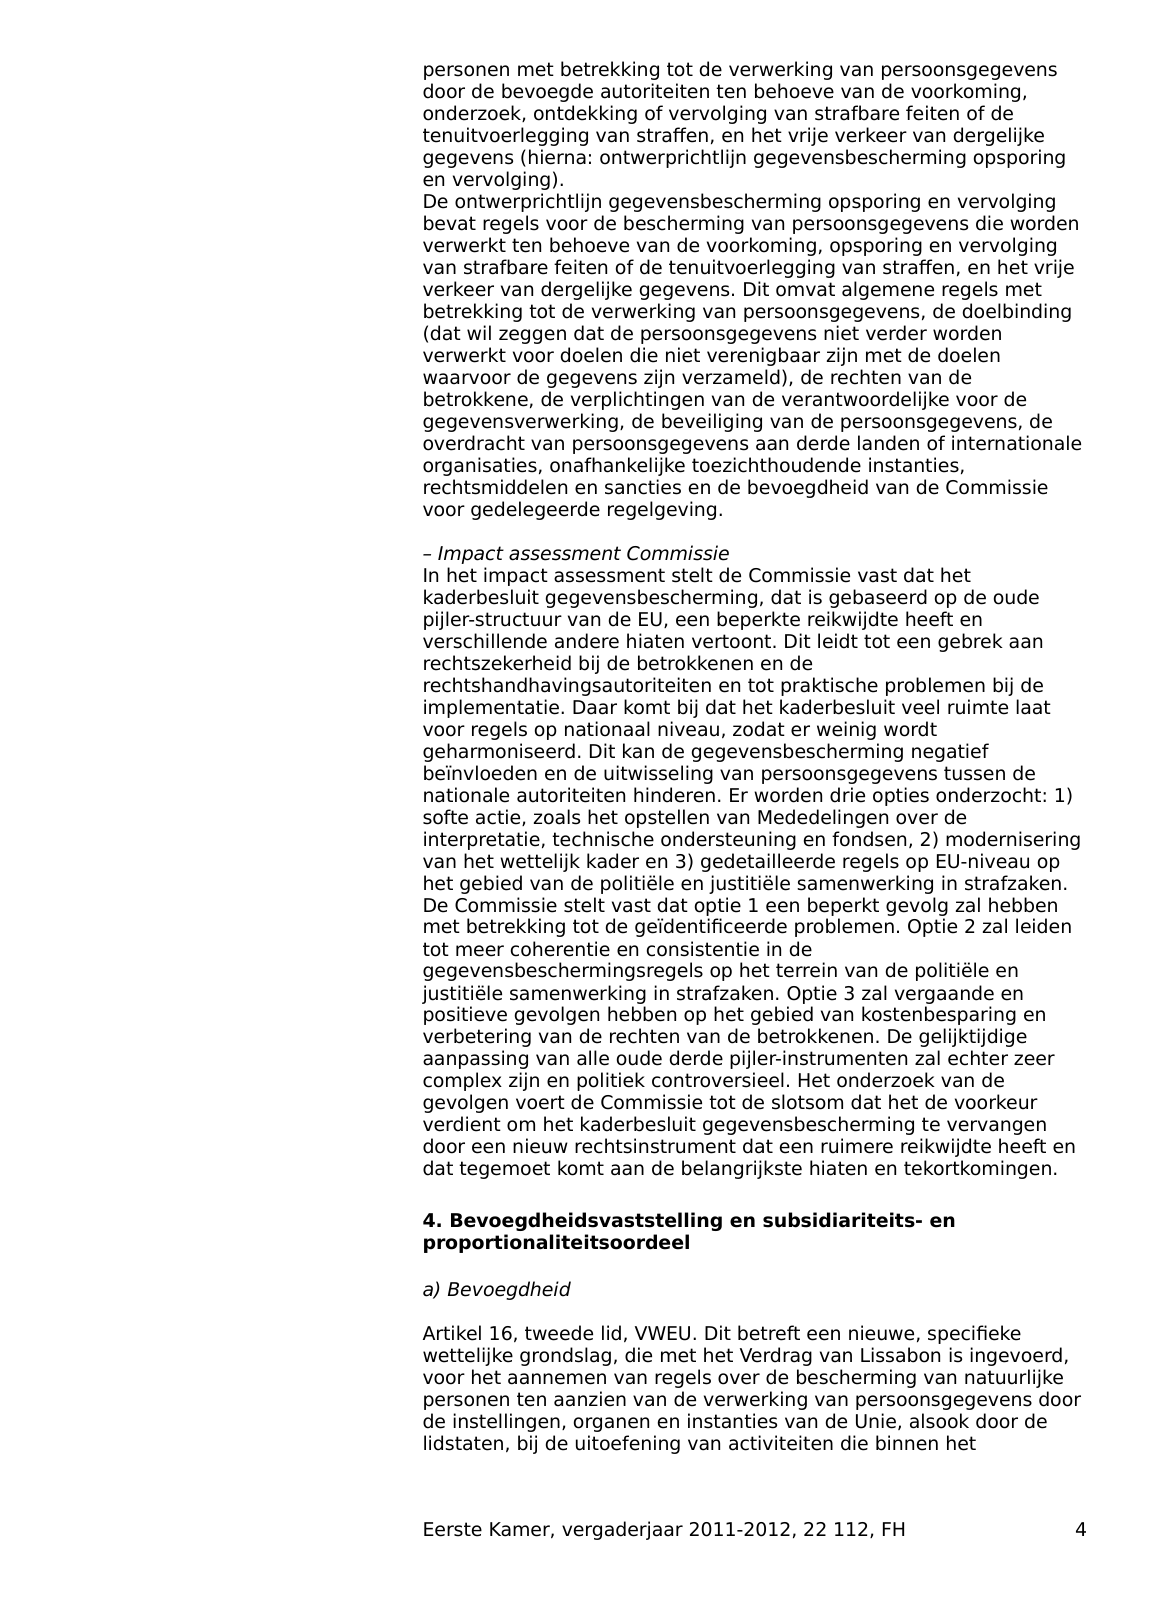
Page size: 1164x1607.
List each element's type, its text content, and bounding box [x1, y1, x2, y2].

text personen met betrekking tot de verwerking van persoonsgegevens door de bevoegde autoriteiten ten behoeve van de voorkoming, onderzoek, ontdekking of vervolging van strafbare feiten of de tenuitvoerlegging van straffen, en het vrije verkeer van dergelijke gegevens (hierna: ontwerprichtlijn gegevensbescherming opsporing en vervolging). [422, 59, 1087, 191]
text In het impact assessment stelt de Commissie vast dat het kaderbesluit gegevensbescherming, dat is gebaseerd op de oude pijler-structuur van de EU, een beperkte reikwijdte heeft en verschillende andere hiaten vertoont. Dit leidt tot een gebrek aan rechtszekerheid bij de betrokkenen en de rechtshandhavingsautoriteiten en tot praktische problemen bij de implementatie. Daar komt bij dat het kaderbesluit veel ruimte laat voor regels op nationaal niveau, zodat er weinig wordt geharmoniseerd. Dit kan de gegevensbescherming negatief beïnvloeden en de uitwisseling van persoonsgegevens tussen de nationale autoriteiten hinderen. Er worden drie opties onderzocht: 1) softe actie, zoals het opstellen van Mededelingen over de interpretatie, technische ondersteuning en fondsen, 2) modernisering van het wettelijk kader en 3) gedetailleerde regels op EU-niveau op het gebied van de politiële en justitiële samenwerking in strafzaken. De Commissie stelt vast dat optie 1 een beperkt gevolg zal hebben met betrekking tot de geïdentificeerde problemen. Optie 2 zal leiden tot meer coherentie en consistentie in de gegevensbeschermingsregels op het terrein van de politiële en justitiële samenwerking in strafzaken. Optie 3 zal vergaande en positieve gevolgen hebben op het gebied van kostenbesparing en verbetering van de rechten van de betrokkenen. De gelijktijdige aanpassing van alle oude derde pijler-instrumenten zal echter zeer complex zijn en politiek controversieel. Het onderzoek van de gevolgen voert de Commissie tot de slotsom dat het de voorkeur verdient om het kaderbesluit gegevensbescherming te vervangen door een nieuw rechtsinstrument dat een ruimere reikwijdte heeft en dat tegemoet komt aan de belangrijkste hiaten en tekortkomingen. [422, 565, 1087, 1180]
text Artikel 16, tweede lid, VWEU. Dit betreft een nieuwe, specifieke wettelijke grondslag, die met het Verdrag van Lissabon is ingevoerd, voor het aannemen van regels over de bescherming van natuurlijke personen ten aanzien van de verwerking van persoonsgegevens door de instellingen, organen en instanties van de Unie, alsook door de lidstaten, bij de uitoefening van activiteiten die binnen het [422, 1323, 1087, 1455]
subtitle 4. Bevoegdheidsvaststelling en subsidiariteits- en proportionaliteitsoordeel [422, 1210, 1087, 1254]
subtitle a) Bevoegdheid [422, 1279, 1087, 1301]
text De ontwerprichtlijn gegevensbescherming opsporing en vervolging bevat regels voor de bescherming van persoonsgegevens die worden verwerkt ten behoeve van de voorkoming, opsporing en vervolging van strafbare feiten of de tenuitvoerlegging van straffen, en het vrije verkeer van dergelijke gegevens. Dit omvat algemene regels met betrekking tot de verwerking van persoonsgegevens, de doelbinding (dat wil zeggen dat de persoonsgegevens niet verder worden verwerkt voor doelen die niet verenigbaar zijn met de doelen waarvoor de gegevens zijn verzameld), de rechten van de betrokkene, de verplichtingen van de verantwoordelijke voor de gegevensverwerking, de beveiliging van de persoonsgegevens, de overdracht van persoonsgegevens aan derde landen of internationale organisaties, onafhankelijke toezichthoudende instanties, rechtsmiddelen en sancties en de bevoegdheid van de Commissie voor gedelegeerde regelgeving. [422, 191, 1087, 521]
subtitle – Impact assessment Commissie [422, 543, 1087, 565]
